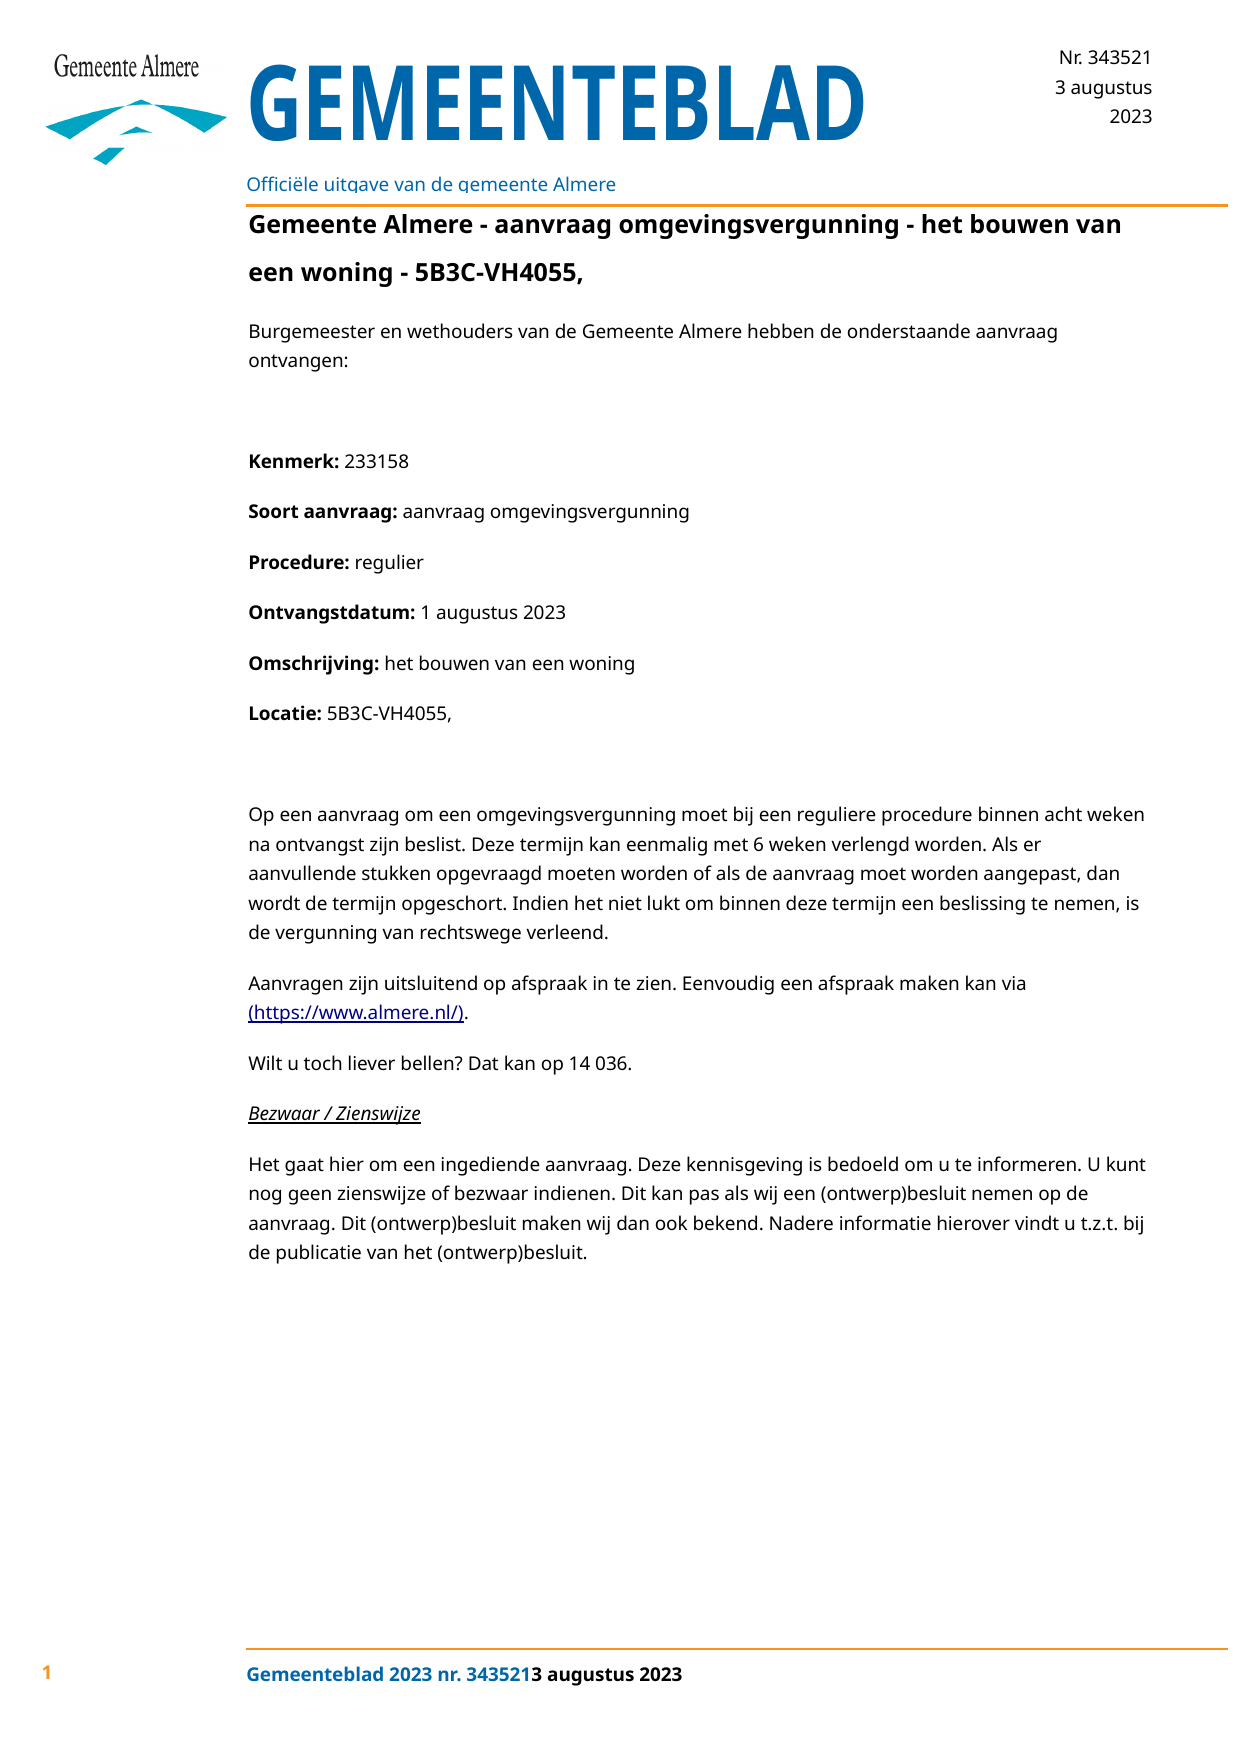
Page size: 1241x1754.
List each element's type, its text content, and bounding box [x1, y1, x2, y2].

text Omschrijving: het bouwen van een woning [248, 650, 1152, 676]
picture [41, 47, 231, 172]
text Bezwaar / Zienswijze [248, 1100, 1152, 1126]
text Soort aanvraag: aanvraag omgevingsvergunning [248, 499, 1152, 524]
text Burgemeester en wethouders van de Gemeente Almere hebben de onderstaande aanvraag ontvangen: [248, 318, 1152, 373]
text Gemeente Almere - aanvraag omgevingsvergunning - het bouwen van een woning - 5B3C-VH4055, [248, 207, 1152, 288]
text Wilt u toch liever bellen? Dat kan op 14 036. [248, 1050, 1152, 1076]
text Kenmerk: 233158 [248, 448, 1152, 474]
text Ontvangstdatum: 1 augustus 2023 [248, 599, 1152, 625]
text Aanvragen zijn uitsluitend op afspraak in te zien. Eenvoudig een afspraak maken kan via (https://www.almere.nl/). [248, 970, 1152, 1025]
text Locatie: 5B3C-VH4055, [248, 700, 1152, 726]
text Procedure: regulier [248, 549, 1152, 575]
text Op een aanvraag om een omgevingsvergunning moet bij een reguliere procedure binnen acht weken na ontvangst zijn beslist. Deze termijn kan eenmalig met 6 weken verlengd worden. Als er aanvullende stukken opgevraagd moeten worden of als de aanvraag moet worden aangepast, dan wordt de termijn opgeschort. Indien het niet lukt om binnen deze termijn een beslissing te nemen, is de vergunning van rechtswege verleend. [248, 801, 1152, 945]
text Het gaat hier om een ingediende aanvraag. Deze kennisgeving is bedoeld om u te informeren. U kunt nog geen zienswijze of bezwaar indienen. Dit kan pas als wij een (ontwerp)besluit nemen op de aanvraag. Dit (ontwerp)besluit maken wij dan ook bekend. Nadere informatie hierover vindt u t.z.t. bij de publicatie van het (ontwerp)besluit. [248, 1151, 1152, 1265]
